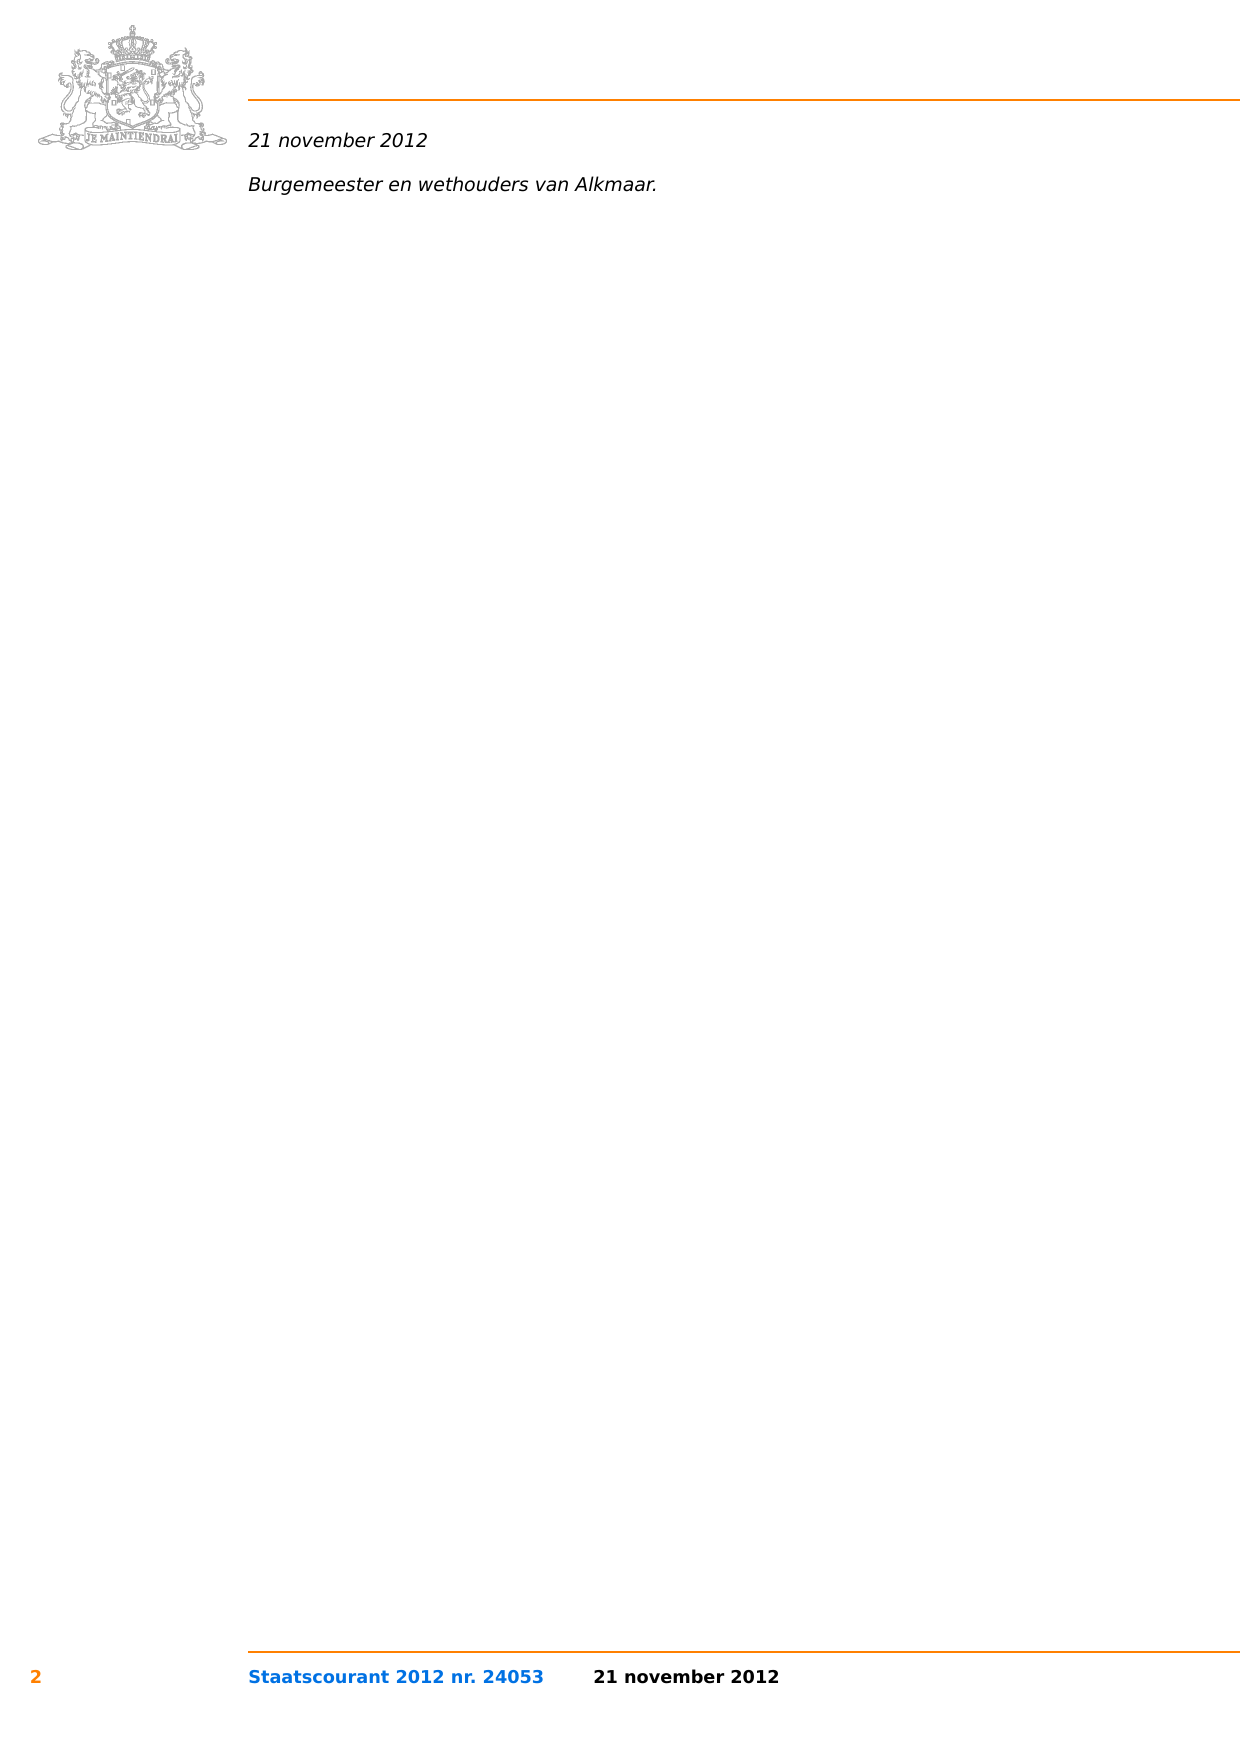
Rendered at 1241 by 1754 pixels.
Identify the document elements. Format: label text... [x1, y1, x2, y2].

text 21 november 2012 [248, 130, 1163, 152]
text Burgemeester en wethouders van Alkmaar. [248, 174, 1163, 196]
picture [38, 25, 227, 150]
